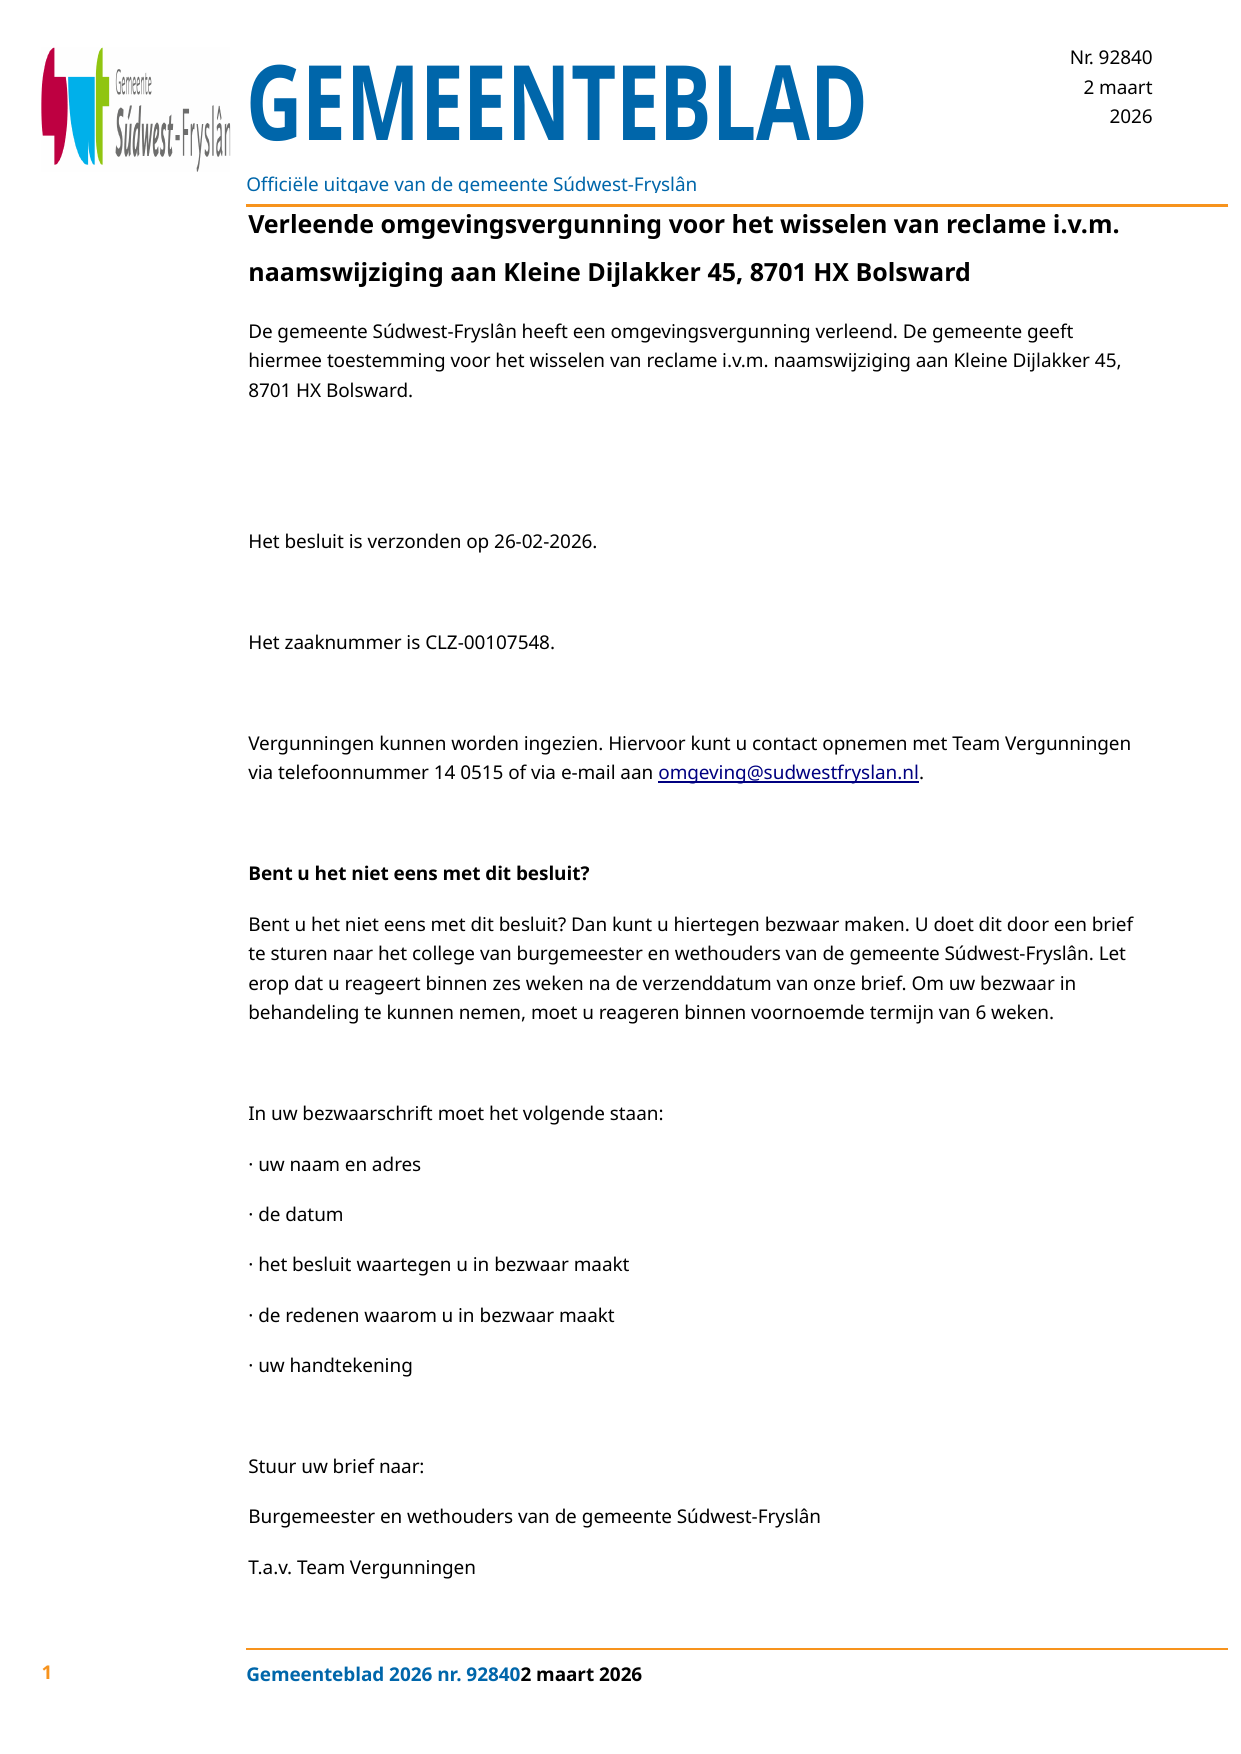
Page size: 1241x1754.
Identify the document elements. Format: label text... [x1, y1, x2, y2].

text De gemeente Súdwest-Fryslân heeft een omgevingsvergunning verleend. De gemeente geeft hiermee toestemming voor het wisselen van reclame i.v.m. naamswijziging aan Kleine Dijlakker 45, 8701 HX Bolsward. [248, 318, 1152, 403]
text Burgemeester en wethouders van de gemeente Súdwest-Fryslân [248, 1504, 1152, 1529]
picture [41, 47, 231, 172]
text Verleende omgevingsvergunning voor het wisselen van reclame i.v.m. naamswijziging aan Kleine Dijlakker 45, 8701 HX Bolsward [248, 207, 1152, 288]
text Het besluit is verzonden op 26-02-2026. [248, 528, 1152, 554]
text · uw naam en adres [248, 1151, 1152, 1177]
text · uw handtekening [248, 1352, 1152, 1378]
text Bent u het niet eens met dit besluit? Dan kunt u hiertegen bezwaar maken. U doet dit door een brief te sturen naar het college van burgemeester en wethouders van de gemeente Súdwest-Fryslân. Let erop dat u reageert binnen zes weken na de verzenddatum van onze brief. Om uw bezwaar in behandeling te kunnen nemen, moet u reageren binnen voornoemde termijn van 6 weken. [248, 911, 1152, 1025]
text · de redenen waarom u in bezwaar maakt [248, 1302, 1152, 1328]
text Stuur uw brief naar: [248, 1453, 1152, 1479]
text Het zaaknummer is CLZ-00107548. [248, 629, 1152, 655]
text · het besluit waartegen u in bezwaar maakt [248, 1252, 1152, 1277]
text Bent u het niet eens met dit besluit? [248, 860, 1152, 886]
text In uw bezwaarschrift moet het volgende staan: [248, 1100, 1152, 1126]
text T.a.v. Team Vergunningen [248, 1554, 1152, 1580]
text Vergunningen kunnen worden ingezien. Hiervoor kunt u contact opnemen met Team Vergunningen via telefoonnummer 14 0515 of via e-mail aan omgeving@sudwestfryslan.nl. [248, 730, 1152, 785]
text · de datum [248, 1201, 1152, 1227]
